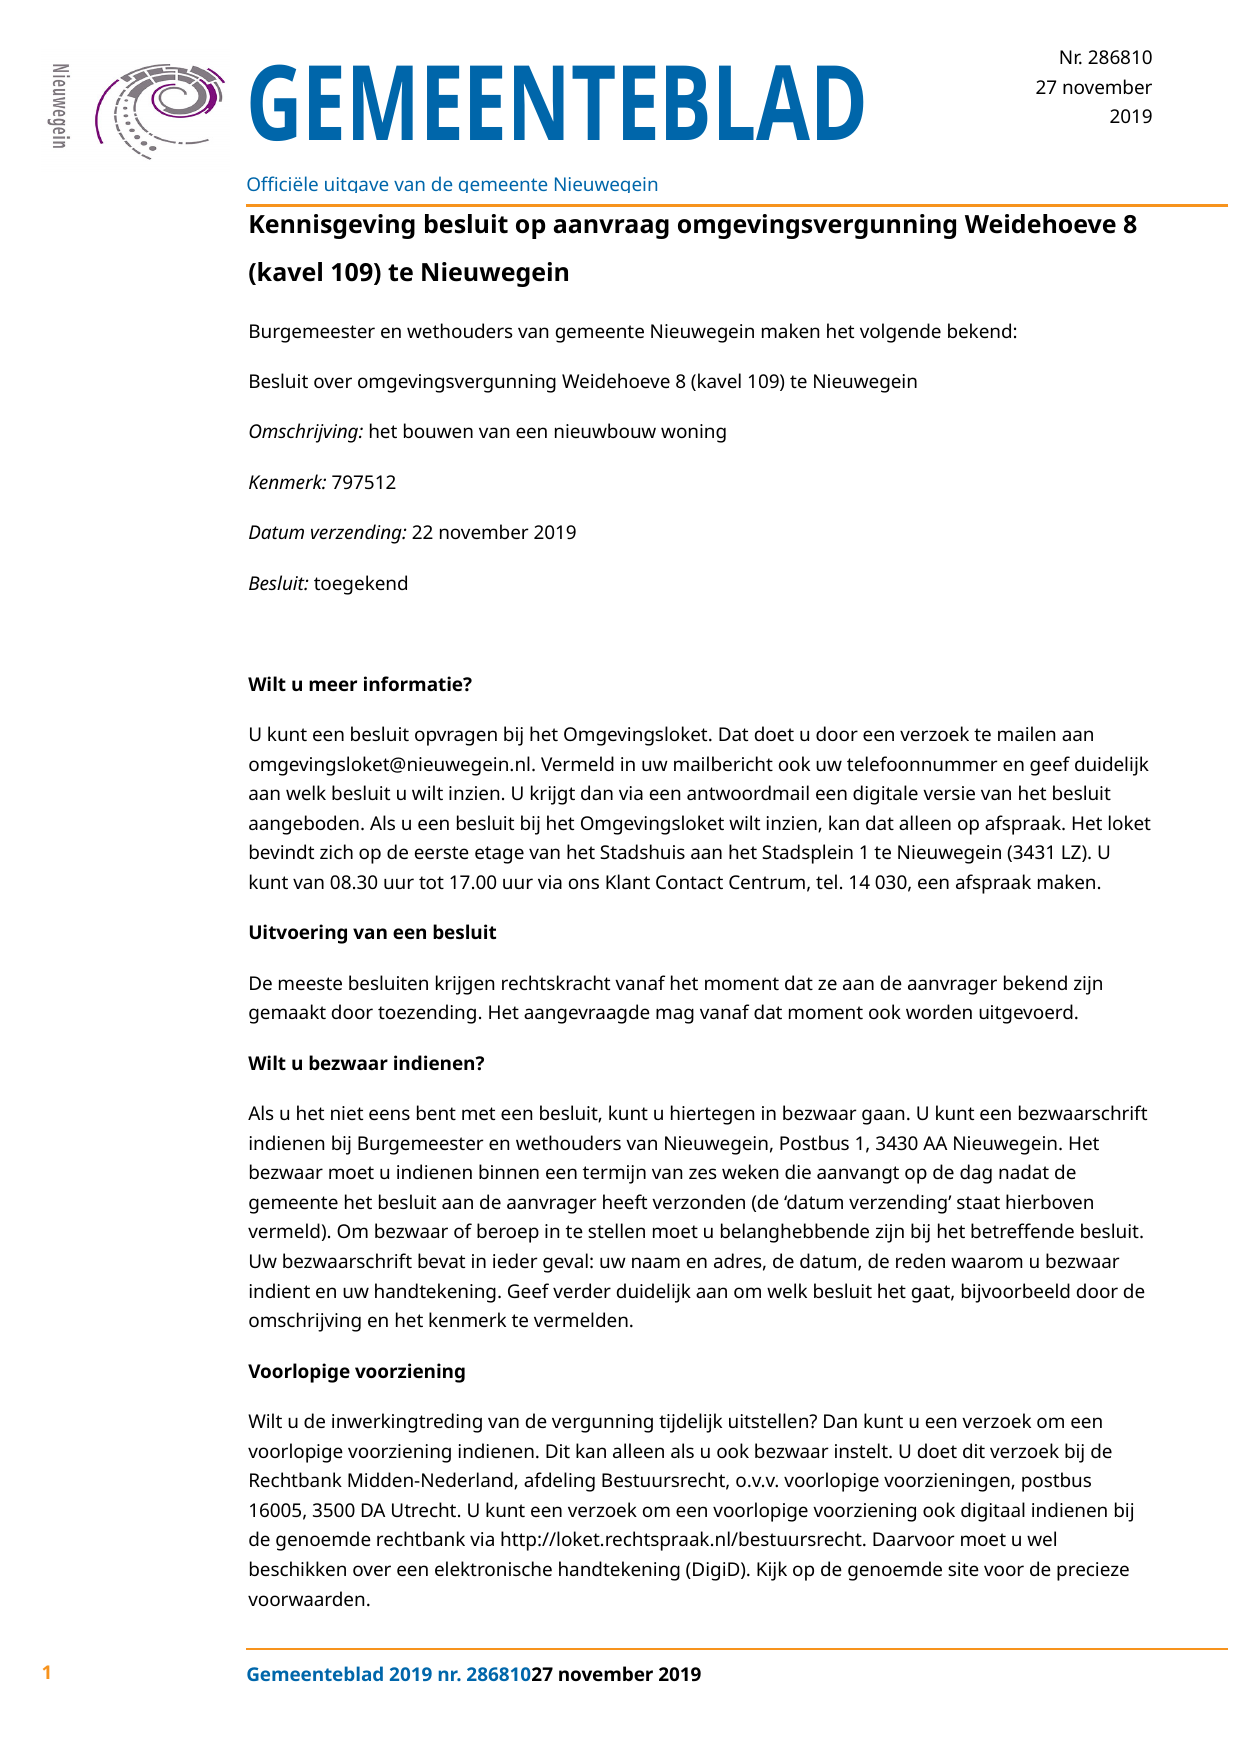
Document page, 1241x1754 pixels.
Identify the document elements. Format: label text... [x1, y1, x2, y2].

text Burgemeester en wethouders van gemeente Nieuwegein maken het volgende bekend: [248, 318, 1152, 344]
text U kunt een besluit opvragen bij het Omgevingsloket. Dat doet u door een verzoek te mailen aan omgevingsloket@nieuwegein.nl. Vermeld in uw mailbericht ook uw telefoonnummer en geef duidelijk aan welk besluit u wilt inzien. U krijgt dan via een antwoordmail een digitale versie van het besluit aangeboden. Als u een besluit bij het Omgevingsloket wilt inzien, kan dat alleen op afspraak. Het loket bevindt zich op de eerste etage van het Stadshuis aan het Stadsplein 1 te Nieuwegein (3431 LZ). U kunt van 08.30 uur tot 17.00 uur via ons Klant Contact Centrum, tel. 14 030, een afspraak maken. [248, 721, 1152, 895]
text Uitvoering van een besluit [248, 919, 1152, 945]
text Datum verzending: 22 november 2019 [248, 519, 1152, 545]
text Als u het niet eens bent met een besluit, kunt u hiertegen in bezwaar gaan. U kunt een bezwaarschrift indienen bij Burgemeester en wethouders van Nieuwegein, Postbus 1, 3430 AA Nieuwegein. Het bezwaar moet u indienen binnen een termijn van zes weken die aanvangt op de dag nadat de gemeente het besluit aan de aanvrager heeft verzonden (de ‘datum verzending’ staat hierboven vermeld). Om bezwaar of beroep in te stellen moet u belanghebbende zijn bij het betreffende besluit. Uw bezwaarschrift bevat in ieder geval: uw naam en adres, de datum, de reden waarom u bezwaar indient en uw handtekening. Geef verder duidelijk aan om welk besluit het gaat, bijvoorbeeld door de omschrijving en het kenmerk te vermelden. [248, 1100, 1152, 1333]
text Wilt u bezwaar indienen? [248, 1050, 1152, 1076]
text Kenmerk: 797512 [248, 469, 1152, 495]
text Omschrijving: het bouwen van een nieuwbouw woning [248, 419, 1152, 444]
text Wilt u de inwerkingtreding van de vergunning tijdelijk uitstellen? Dan kunt u een verzoek om een voorlopige voorziening indienen. Dit kan alleen als u ook bezwaar instelt. U doet dit verzoek bij de Rechtbank Midden-Nederland, afdeling Bestuursrecht, o.v.v. voorlopige voorzieningen, postbus 16005, 3500 DA Utrecht. U kunt een verzoek om een voorlopige voorziening ook digitaal indienen bij de genoemde rechtbank via http://loket.rechtspraak.nl/bestuursrecht. Daarvoor moet u wel beschikken over een elektronische handtekening (DigiD). Kijk op de genoemde site voor de precieze voorwaarden. [248, 1408, 1152, 1612]
text De meeste besluiten krijgen rechtskracht vanaf het moment dat ze aan de aanvrager bekend zijn gemaakt door toezending. Het aangevraagde mag vanaf dat moment ook worden uitgevoerd. [248, 970, 1152, 1025]
text Kennisgeving besluit op aanvraag omgevingsvergunning Weidehoeve 8 (kavel 109) te Nieuwegein [248, 207, 1152, 288]
text Besluit over omgevingsvergunning Weidehoeve 8 (kavel 109) te Nieuwegein [248, 368, 1152, 394]
text Besluit: toegekend [248, 570, 1152, 596]
picture [41, 47, 231, 172]
text Wilt u meer informatie? [248, 671, 1152, 697]
text Voorlopige voorziening [248, 1358, 1152, 1384]
